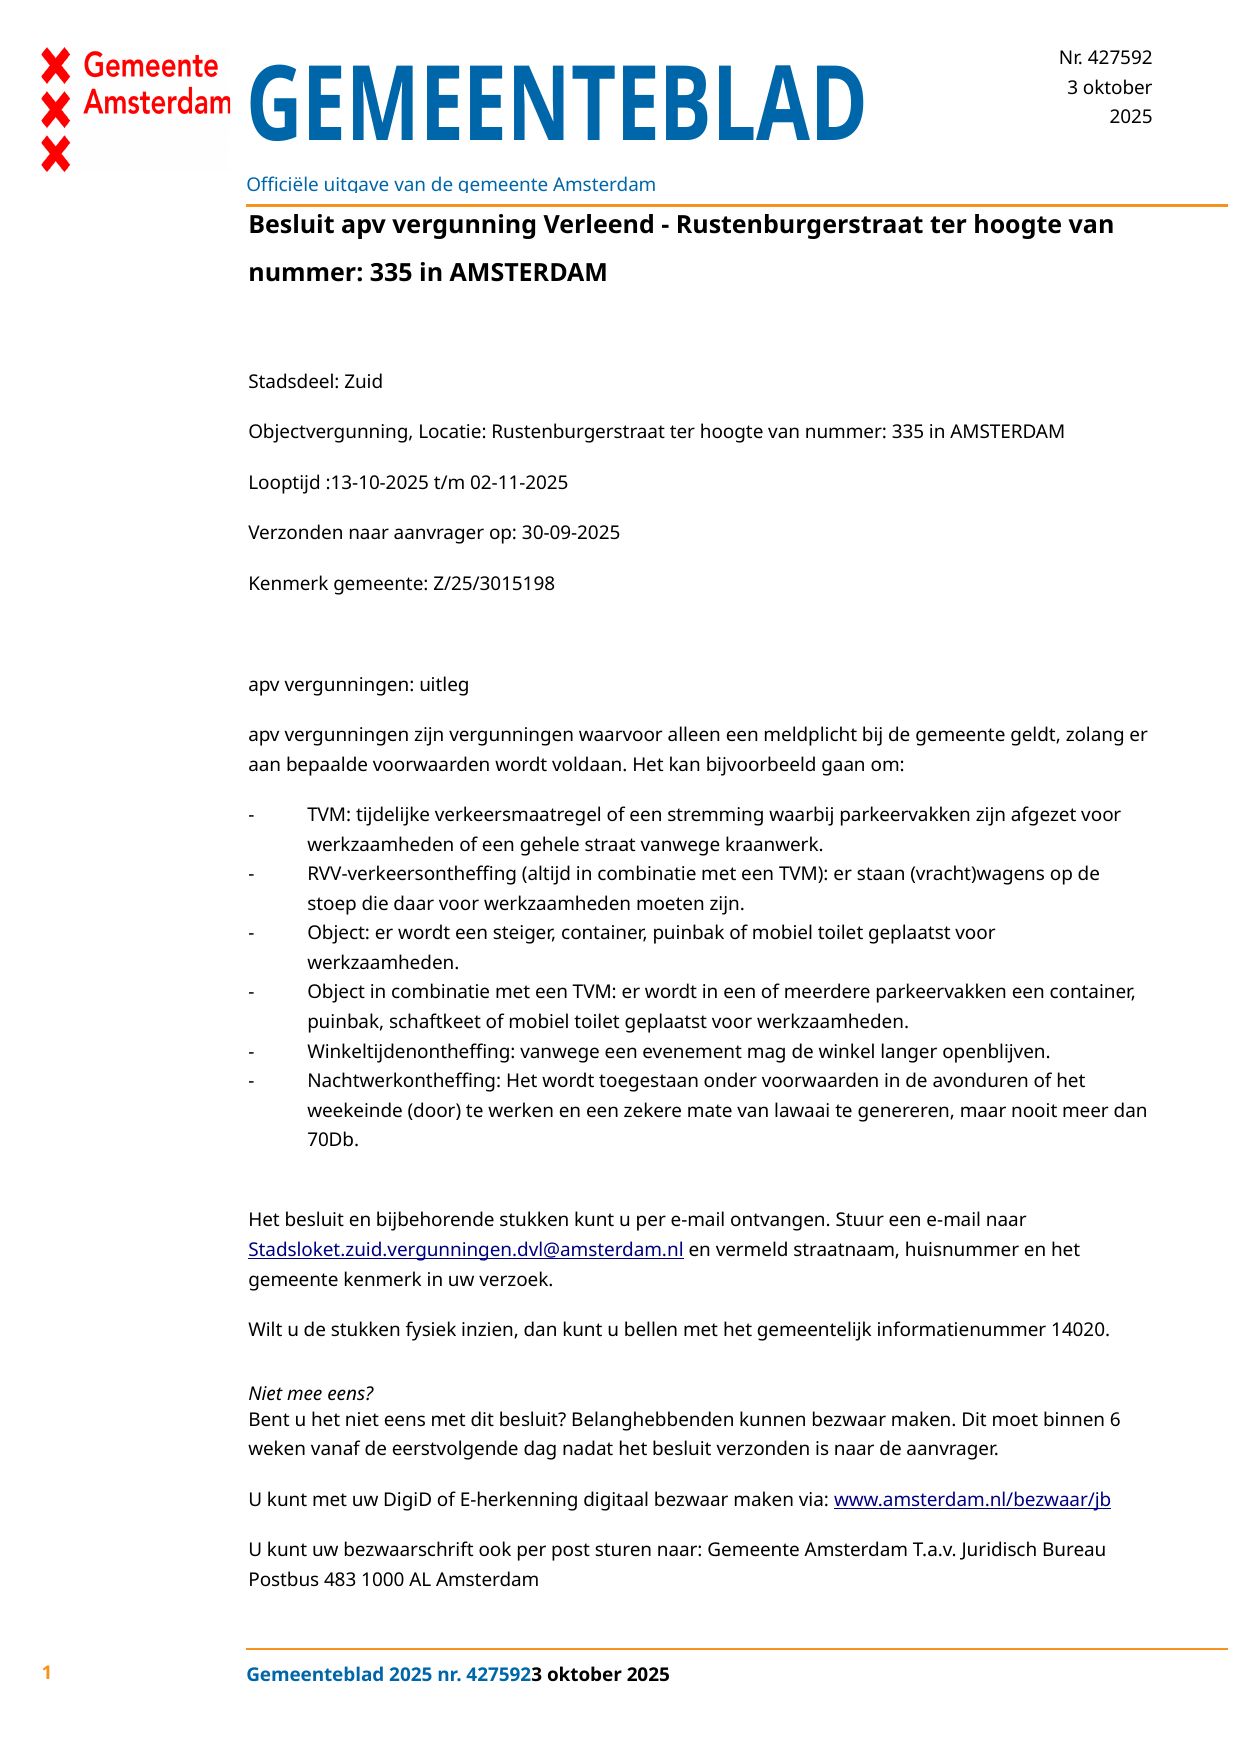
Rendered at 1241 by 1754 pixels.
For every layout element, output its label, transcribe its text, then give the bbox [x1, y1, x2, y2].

picture [41, 47, 231, 172]
text Besluit apv vergunning Verleend - Rustenburgerstraat ter hoogte van nummer: 335 in AMSTERDAM [248, 207, 1152, 288]
text Kenmerk gemeente: Z/25/3015198 [248, 570, 1152, 596]
list Object in combinatie met een TVM: er wordt in een of meerdere parkeervakken een container, puinbak, schaftkeet of mobiel toilet geplaatst voor werkzaamheden. [248, 979, 1152, 1034]
text Verzonden naar aanvrager op: 30-09-2025 [248, 519, 1152, 545]
text U kunt uw bezwaarschrift ook per post sturen naar: Gemeente Amsterdam T.a.v. Juridisch Bureau Postbus 483 1000 AL Amsterdam [248, 1536, 1152, 1592]
text apv vergunningen zijn vergunningen waarvoor alleen een meldplicht bij de gemeente geldt, zolang er aan bepaalde voorwaarden wordt voldaan. Het kan bijvoorbeeld gaan om: [248, 721, 1152, 777]
list Object: er wordt een steiger, container, puinbak of mobiel toilet geplaatst voor werkzaamheden. [248, 919, 1152, 975]
text Niet mee eens? [248, 1380, 1152, 1406]
list RVV-verkeersontheffing (altijd in combinatie met een TVM): er staan (vracht)wagens op de stoep die daar voor werkzaamheden moeten zijn. [248, 860, 1152, 916]
text Looptijd :13-10-2025 t/m 02-11-2025 [248, 469, 1152, 495]
text Wilt u de stukken fysiek inzien, dan kunt u bellen met het gemeentelijk informatienummer 14020. [248, 1316, 1152, 1342]
text Stadsdeel: Zuid [248, 368, 1152, 394]
text Objectvergunning, Locatie: Rustenburgerstraat ter hoogte van nummer: 335 in AMSTERDAM [248, 419, 1152, 444]
list Nachtwerkontheffing: Het wordt toegestaan onder voorwaarden in de avonduren of het weekeinde (door) te werken en een zekere mate van lawaai te genereren, maar nooit meer dan 70Db. [248, 1067, 1152, 1152]
text apv vergunningen: uitleg [248, 671, 1152, 697]
text Bent u het niet eens met dit besluit? Belanghebbenden kunnen bezwaar maken. Dit moet binnen 6 weken vanaf de eerstvolgende dag nadat het besluit verzonden is naar de aanvrager. [248, 1406, 1152, 1461]
list TVM: tijdelijke verkeersmaatregel of een stremming waarbij parkeervakken zijn afgezet voor werkzaamheden of een gehele straat vanwege kraanwerk. [248, 801, 1152, 857]
text U kunt met uw DigiD of E-herkenning digitaal bezwaar maken via: www.amsterdam.nl/bezwaar/jb [248, 1486, 1152, 1512]
list Winkeltijdenontheffing: vanwege een evenement mag de winkel langer openblijven. [248, 1038, 1152, 1064]
text Het besluit en bijbehorende stukken kunt u per e-mail ontvangen. Stuur een e-mail naar Stadsloket.zuid.vergunningen.dvl@amsterdam.nl en vermeld straatnaam, huisnummer en het gemeente kenmerk in uw verzoek. [248, 1207, 1152, 1292]
